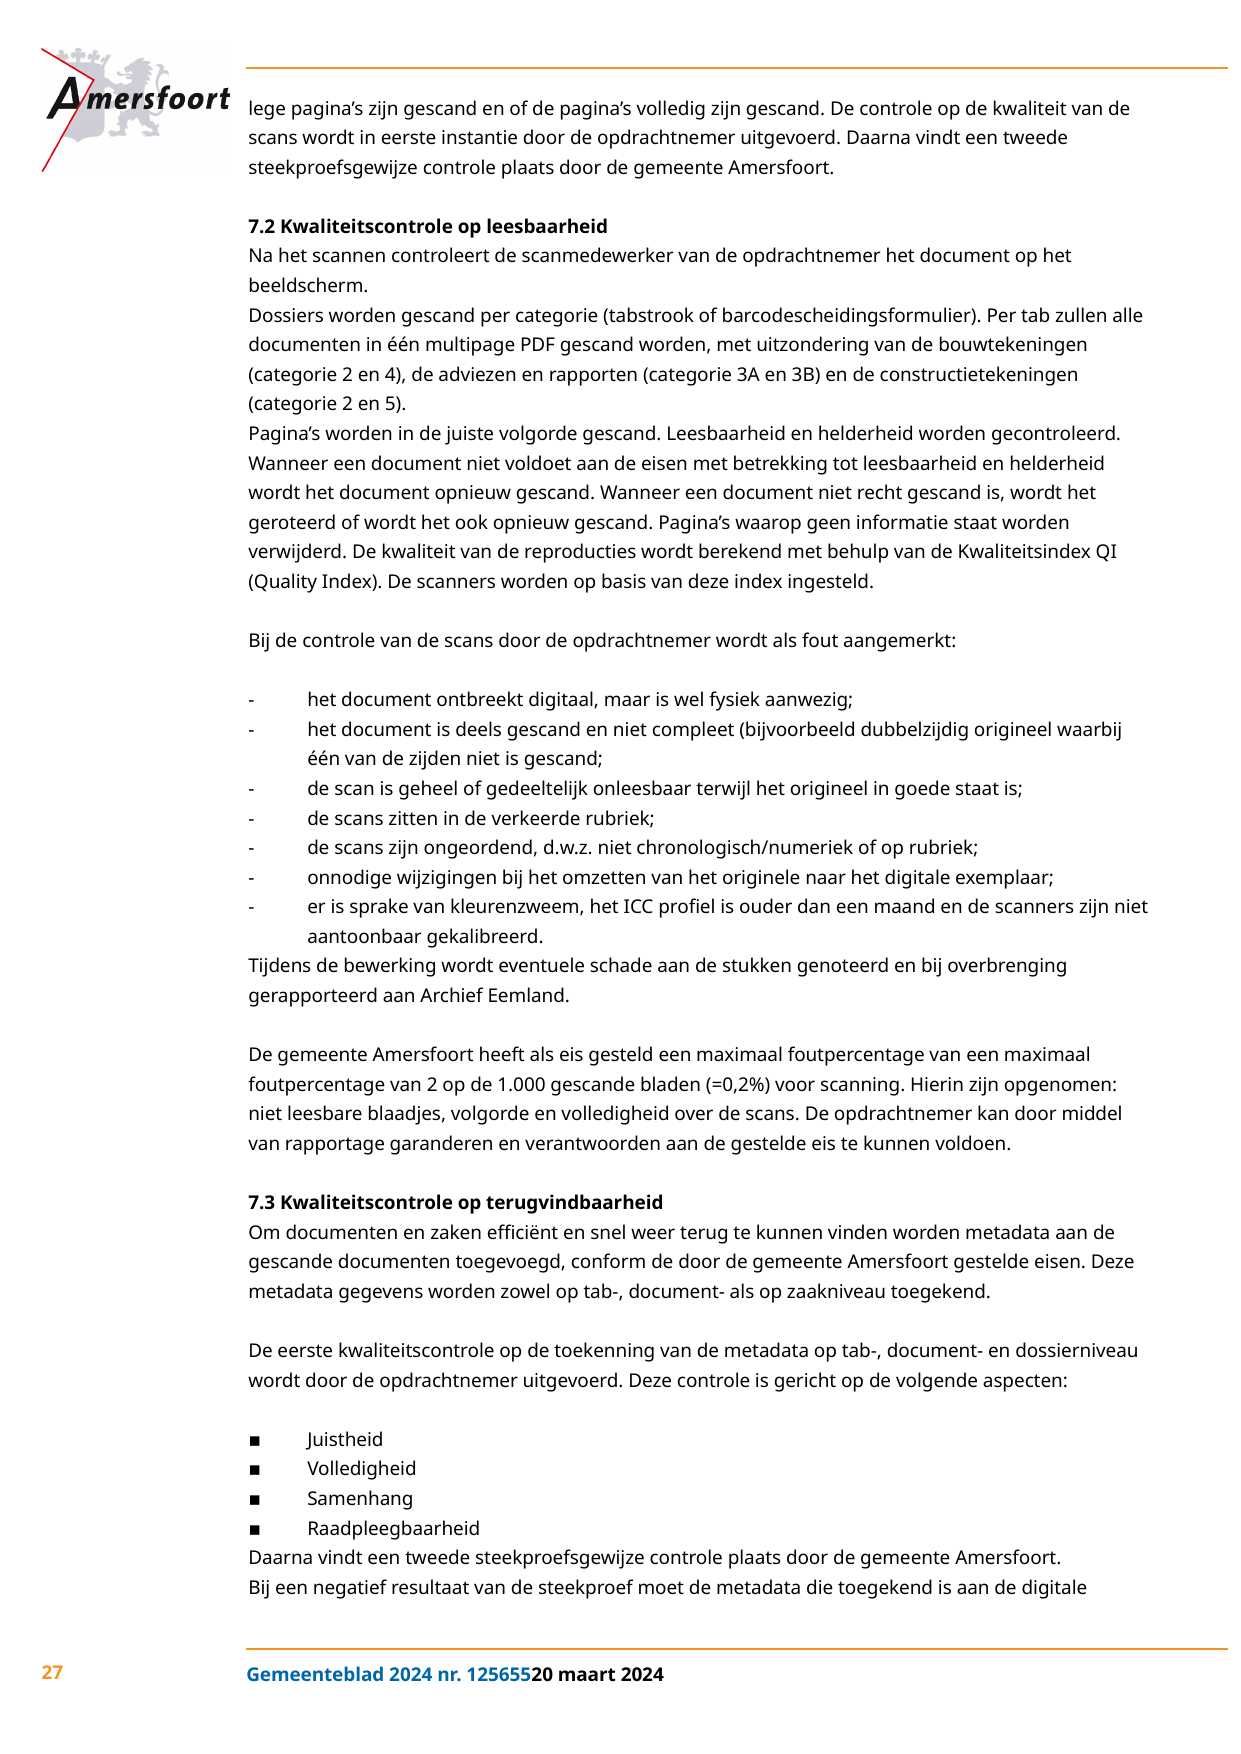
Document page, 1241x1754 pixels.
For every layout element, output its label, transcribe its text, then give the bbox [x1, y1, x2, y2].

list er is sprake van kleurenzweem, het ICC profiel is ouder dan een maand en de scanners zijn niet aantoonbaar gekalibreerd. [248, 893, 1152, 949]
text Dossiers worden gescand per categorie (tabstrook of barcodescheidingsformulier). Per tab zullen alle documenten in één multipage PDF gescand worden, met uitzondering van de bouwtekeningen (categorie 2 en 4), de adviezen en rapporten (categorie 3A en 3B) en de constructietekeningen (categorie 2 en 5). [248, 302, 1152, 416]
text De gemeente Amersfoort heeft als eis gesteld een maximaal foutpercentage van een maximaal foutpercentage van 2 op de 1.000 gescande bladen (=0,2%) voor scanning. Hierin zijn opgenomen: niet leesbare blaadjes, volgorde en volledigheid over de scans. De opdrachtnemer kan door middel van rapportage garanderen en verantwoorden aan de gestelde eis te kunnen voldoen. [248, 1041, 1152, 1156]
text Daarna vindt een tweede steekproefsgewijze controle plaats door de gemeente Amersfoort. [248, 1544, 1152, 1570]
text 7.3 Kwaliteitscontrole op terugvindbaarheid [248, 1189, 1152, 1215]
text Tijdens de bewerking wordt eventuele schade aan de stukken genoteerd en bij overbrenging gerapporteerd aan Archief Eemland. [248, 953, 1152, 1008]
list Volledigheid [248, 1456, 1152, 1481]
list het document is deels gescand en niet compleet (bijvoorbeeld dubbelzijdig origineel waarbij één van de zijden niet is gescand; [248, 716, 1152, 771]
text Bij de controle van de scans door de opdrachtnemer wordt als fout aangemerkt: [248, 627, 1152, 653]
list de scans zitten in de verkeerde rubriek; [248, 805, 1152, 831]
text lege pagina’s zijn gescand en of de pagina’s volledig zijn gescand. De controle op de kwaliteit van de scans wordt in eerste instantie door de opdrachtnemer uitgevoerd. Daarna vindt een tweede steekproefsgewijze controle plaats door de gemeente Amersfoort. [248, 95, 1152, 180]
text De eerste kwaliteitscontrole op de toekenning van de metadata op tab-, document- en dossierniveau wordt door de opdrachtnemer uitgevoerd. Deze controle is gericht op de volgende aspecten: [248, 1337, 1152, 1393]
list Samenhang [248, 1485, 1152, 1511]
picture [41, 47, 231, 172]
list de scans zijn ongeordend, d.w.z. niet chronologisch/numeriek of op rubriek; [248, 834, 1152, 860]
text Pagina’s worden in de juiste volgorde gescand. Leesbaarheid en helderheid worden gecontroleerd. Wanneer een document niet voldoet aan de eisen met betrekking tot leesbaarheid en helderheid wordt het document opnieuw gescand. Wanneer een document niet recht gescand is, wordt het geroteerd of wordt het ook opnieuw gescand. Pagina’s waarop geen informatie staat worden verwijderd. De kwaliteit van de reproducties wordt berekend met behulp van de Kwaliteitsindex QI (Quality Index). De scanners worden op basis van deze index ingesteld. [248, 420, 1152, 594]
list de scan is geheel of gedeeltelijk onleesbaar terwijl het origineel in goede staat is; [248, 775, 1152, 801]
list het document ontbreekt digitaal, maar is wel fysiek aanwezig; [248, 686, 1152, 712]
text Bij een negatief resultaat van de steekproef moet de metadata die toegekend is aan de digitale [248, 1574, 1152, 1600]
list onnodige wijzigingen bij het omzetten van het originele naar het digitale exemplaar; [248, 864, 1152, 890]
text 7.2 Kwaliteitscontrole op leesbaarheid [248, 213, 1152, 239]
text Om documenten en zaken efficiënt en snel weer terug te kunnen vinden worden metadata aan de gescande documenten toegevoegd, conform de door de gemeente Amersfoort gestelde eisen. Deze metadata gegevens worden zowel op tab-, document- als op zaakniveau toegekend. [248, 1219, 1152, 1304]
list Raadpleegbaarheid [248, 1515, 1152, 1541]
list Juistheid [248, 1426, 1152, 1452]
text Na het scannen controleert de scanmedewerker van de opdrachtnemer het document op het beeldscherm. [248, 243, 1152, 298]
